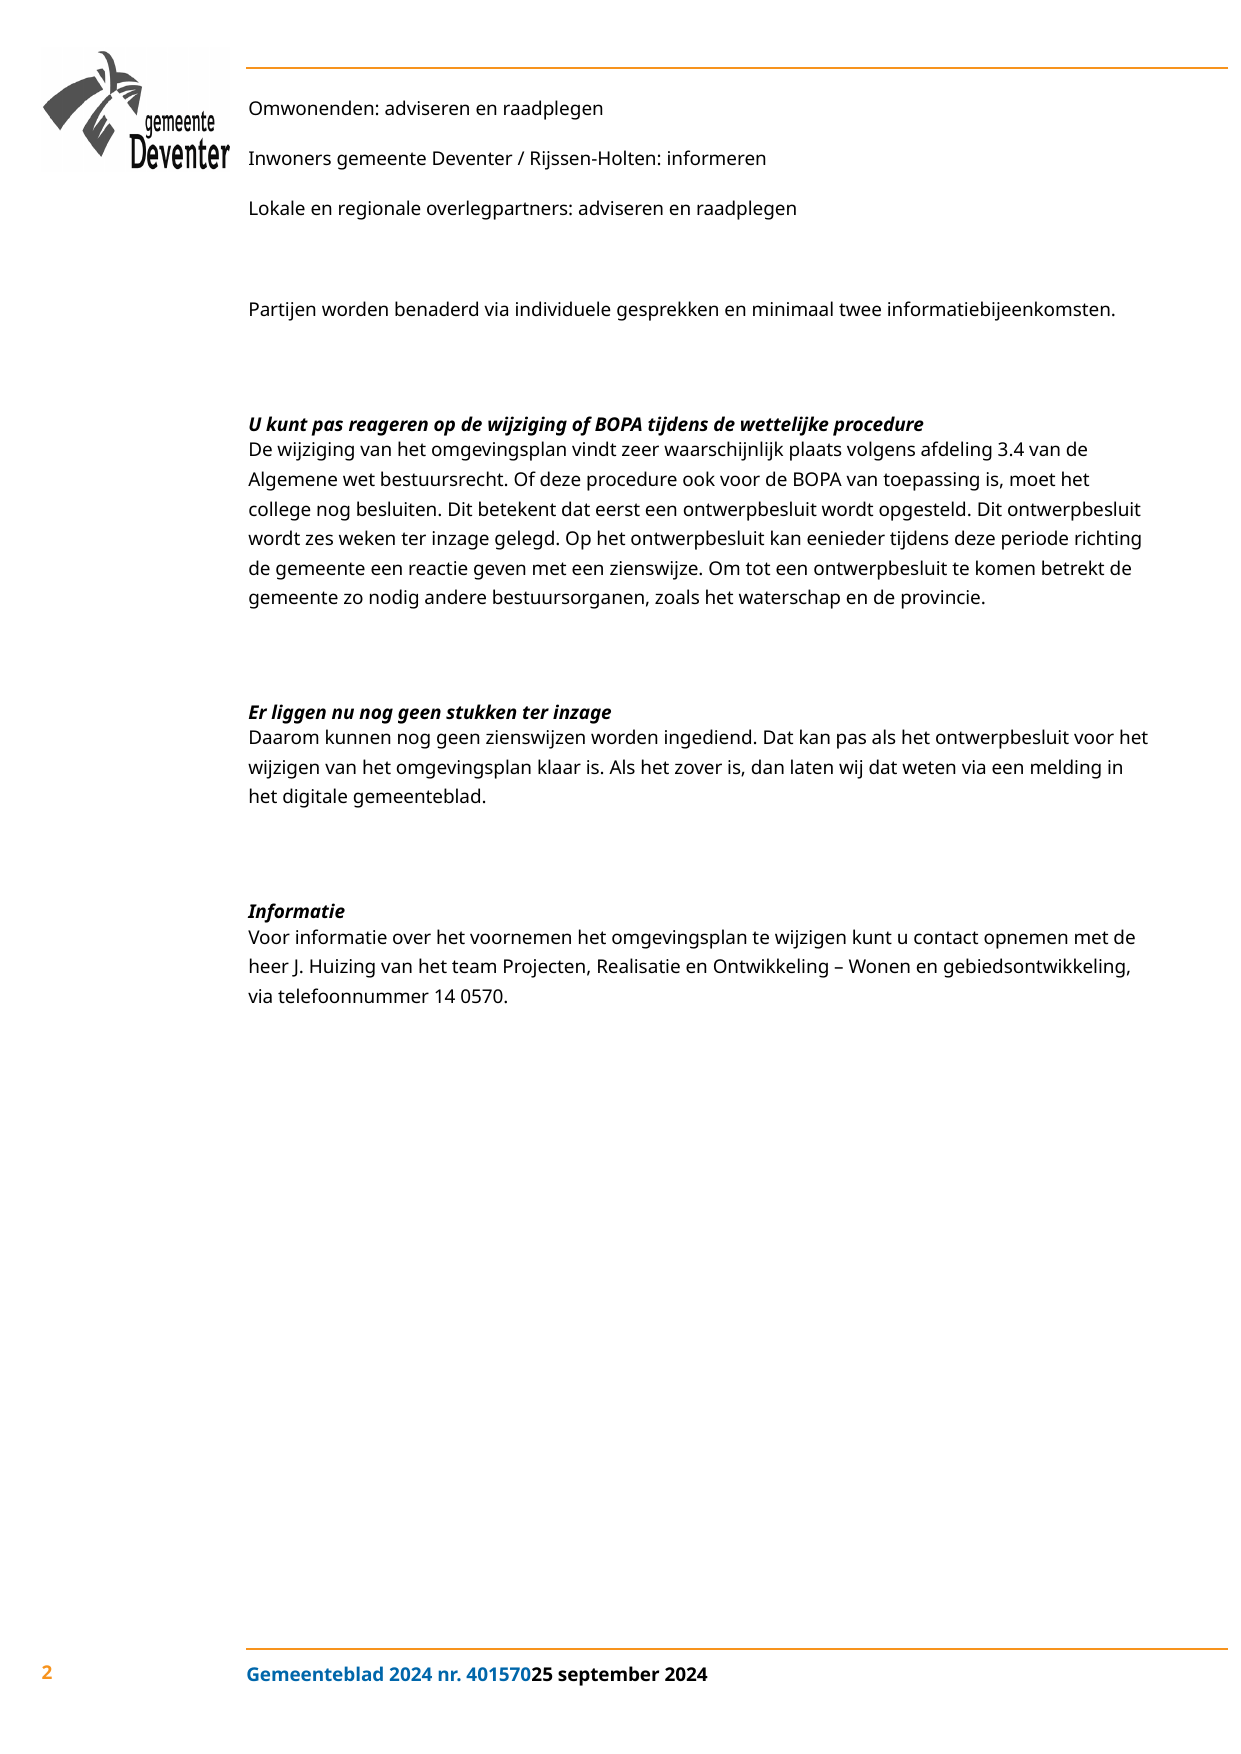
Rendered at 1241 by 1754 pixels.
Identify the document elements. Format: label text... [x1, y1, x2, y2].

text De wijziging van het omgevingsplan vindt zeer waarschijnlijk plaats volgens afdeling 3.4 van de Algemene wet bestuursrecht. Of deze procedure ook voor de BOPA van toepassing is, moet het college nog besluiten. Dit betekent dat eerst een ontwerpbesluit wordt opgesteld. Dit ontwerpbesluit wordt zes weken ter inzage gelegd. Op het ontwerpbesluit kan eenieder tijdens deze periode richting de gemeente een reactie geven met een zienswijze. Om tot een ontwerpbesluit te komen betrekt de gemeente zo nodig andere bestuursorganen, zoals het waterschap en de provincie. [248, 437, 1152, 610]
text Partijen worden benaderd via individuele gesprekken en minimaal twee informatiebijeenkomsten. [248, 296, 1152, 322]
text Omwonenden: adviseren en raadplegen [248, 95, 1152, 121]
text Inwoners gemeente Deventer / Rijssen-Holten: informeren [248, 145, 1152, 171]
picture [41, 47, 231, 172]
text Voor informatie over het voornemen het omgevingsplan te wijzigen kunt u contact opnemen met de heer J. Huizing van het team Projecten, Realisatie en Ontwikkeling – Wonen en gebiedsontwikkeling, via telefoonnummer 14 0570. [248, 924, 1152, 1009]
text Informatie [248, 898, 1152, 924]
text Er liggen nu nog geen stukken ter inzage [248, 699, 1152, 724]
text U kunt pas reageren op de wijziging of BOPA tijdens de wettelijke procedure [248, 411, 1152, 437]
text Daarom kunnen nog geen zienswijzen worden ingediend. Dat kan pas als het ontwerpbesluit voor het wijzigen van het omgevingsplan klaar is. Als het zover is, dan laten wij dat weten via een melding in het digitale gemeenteblad. [248, 724, 1152, 809]
text Lokale en regionale overlegpartners: adviseren en raadplegen [248, 196, 1152, 221]
